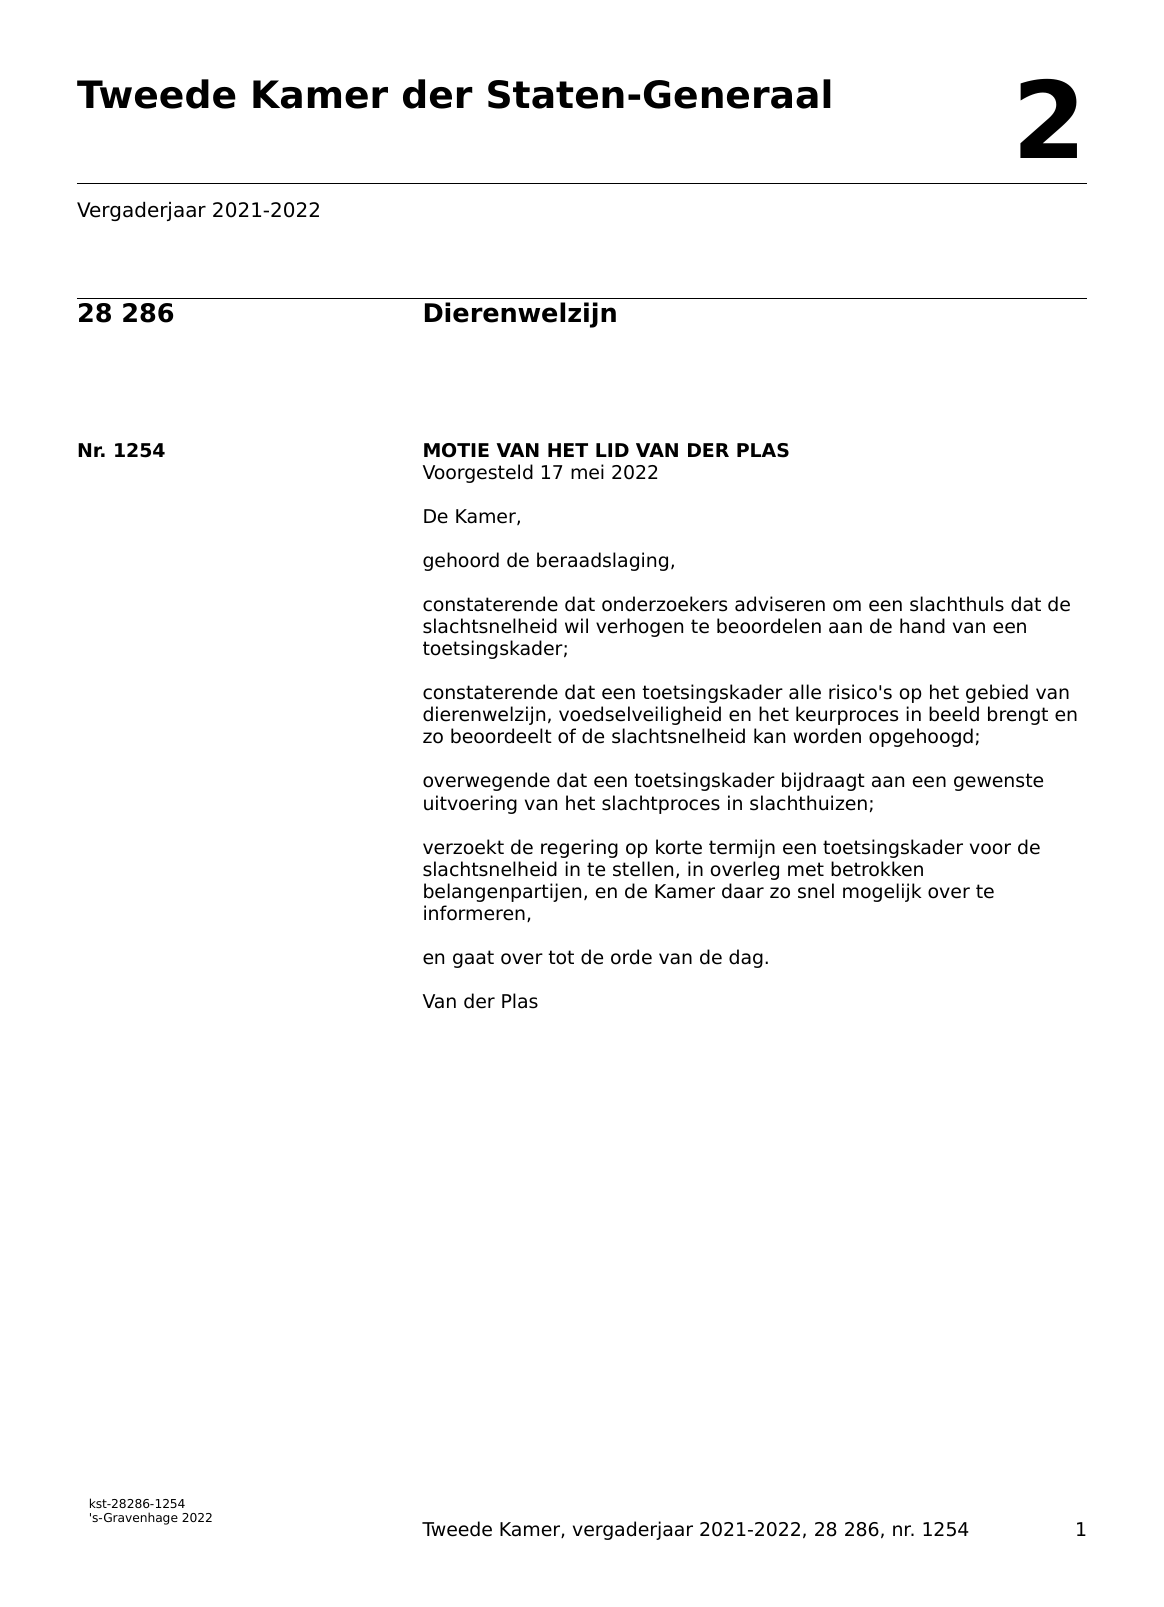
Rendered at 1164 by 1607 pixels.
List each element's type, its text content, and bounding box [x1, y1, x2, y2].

text Van der Plas [422, 991, 1087, 1013]
subtitle 28 286 Dierenwelzijn [77, 299, 1087, 329]
text overwegende dat een toetsingskader bijdraagt aan een gewenste uitvoering van het slachtproces in slachthuizen; [422, 770, 1087, 814]
text kst-28286-1254 [88, 1497, 323, 1511]
text constaterende dat een toetsingskader alle risico's op het gebied van dierenwelzijn, voedselveiligheid en het keurproces in beeld brengt en zo beoordeelt of de slachtsnelheid kan worden opgehoogd; [422, 682, 1087, 748]
text en gaat over tot de orde van de dag. [422, 947, 1087, 969]
text Voorgesteld 17 mei 2022 [422, 462, 1087, 484]
table_cell Vergaderjaar 2021-2022 [77, 184, 1087, 298]
table_header 2 [886, 59, 1087, 183]
text verzoekt de regering op korte termijn een toetsingskader voor de slachtsnelheid in te stellen, in overleg met betrokken belangenpartijen, en de Kamer daar zo snel mogelijk over te informeren, [422, 837, 1087, 924]
table_header Tweede Kamer der Staten-Generaal [77, 59, 886, 183]
text 's-Gravenhage 2022 [88, 1511, 323, 1525]
text gehoord de beraadslaging, [422, 550, 1087, 572]
text constaterende dat onderzoekers adviseren om een slachthuls dat de slachtsnelheid wil verhogen te beoordelen aan de hand van een toetsingskader; [422, 594, 1087, 660]
subtitle Nr. 1254 MOTIE VAN HET LID VAN DER PLAS [77, 440, 1087, 462]
text De Kamer, [422, 506, 1087, 528]
